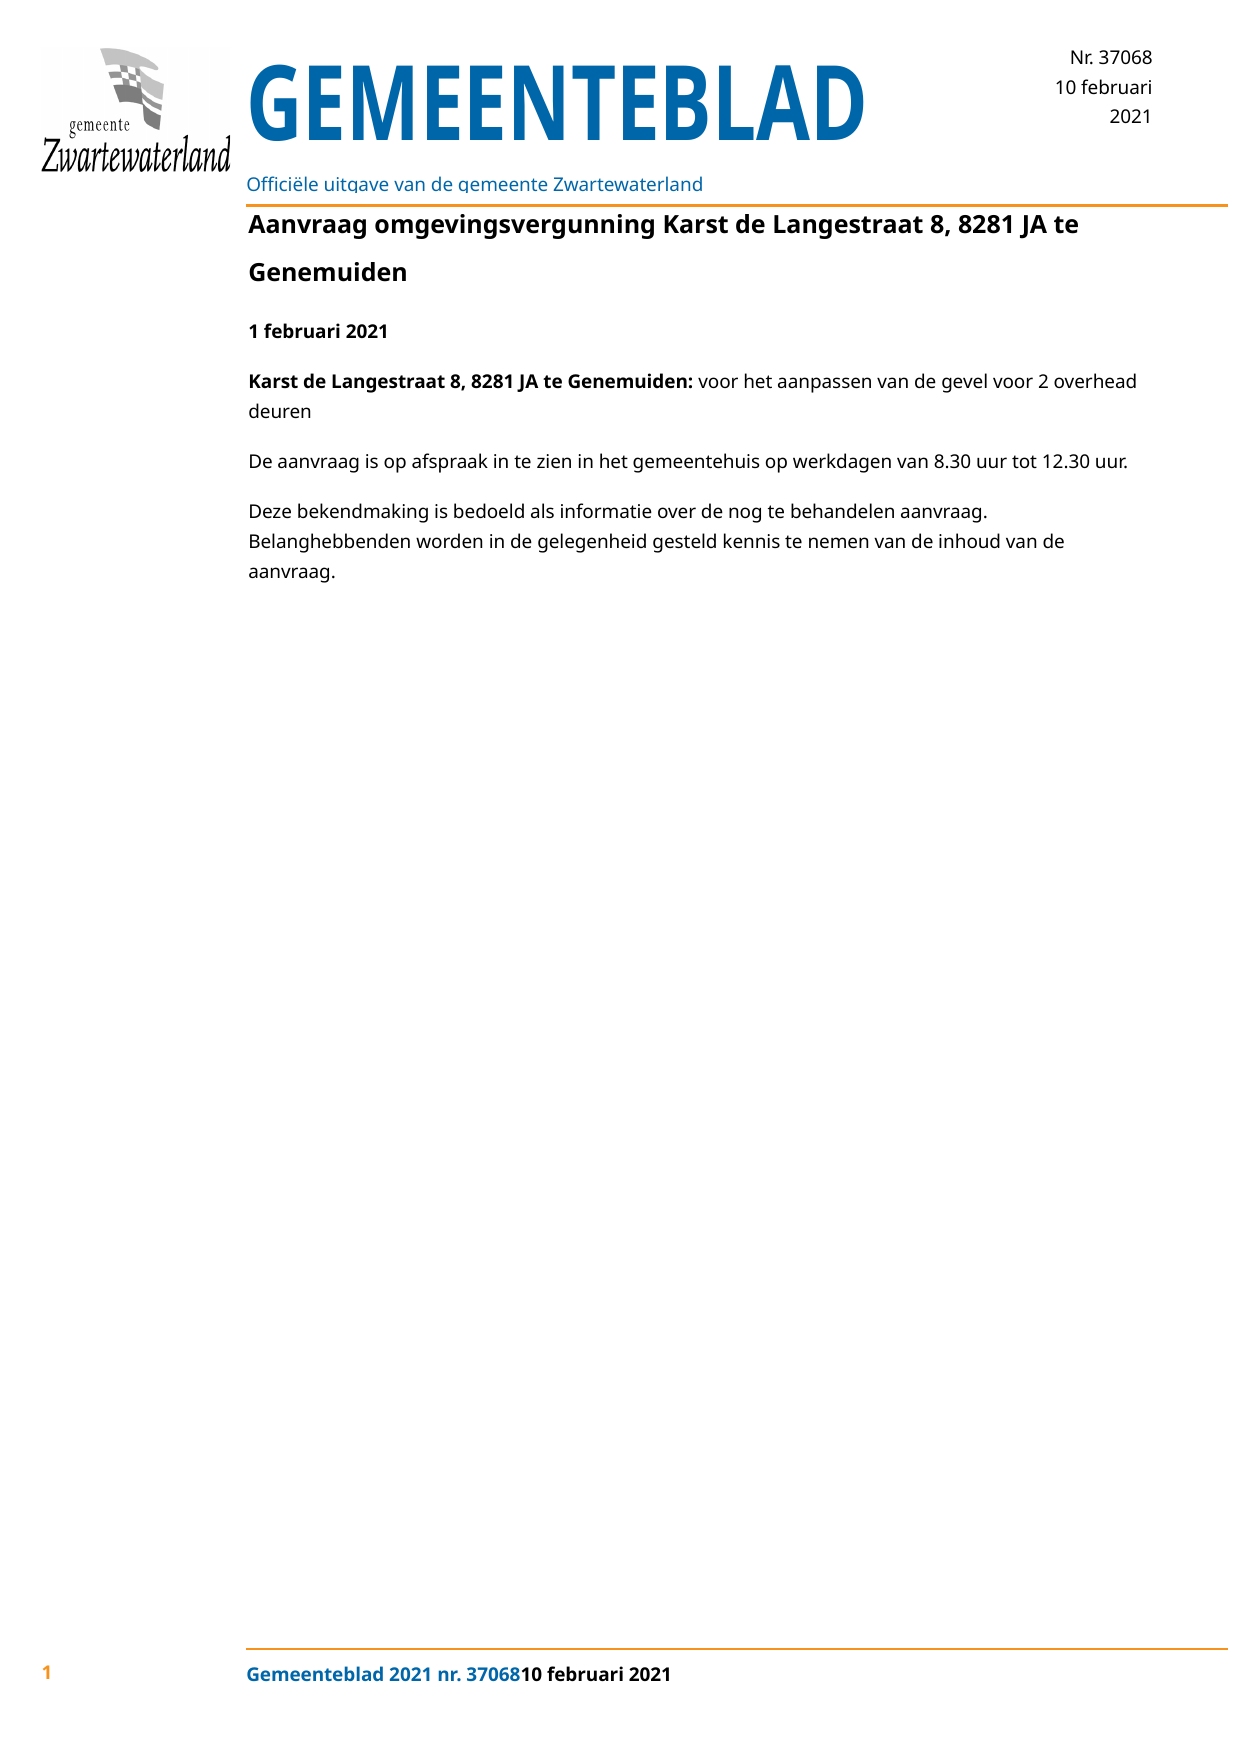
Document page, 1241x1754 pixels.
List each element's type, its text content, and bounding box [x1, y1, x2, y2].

text Karst de Langestraat 8, 8281 JA te Genemuiden: voor het aanpassen van de gevel voor 2 overhead deuren [248, 368, 1152, 424]
text Deze bekendmaking is bedoeld als informatie over de nog te behandelen aanvraag. Belanghebbenden worden in de gelegenheid gesteld kennis te nemen van de inhoud van de aanvraag. [248, 499, 1152, 584]
picture [41, 47, 231, 172]
text 1 februari 2021 [248, 318, 1152, 344]
text Aanvraag omgevingsvergunning Karst de Langestraat 8, 8281 JA te Genemuiden [248, 207, 1152, 288]
text De aanvraag is op afspraak in te zien in het gemeentehuis op werkdagen van 8.30 uur tot 12.30 uur. [248, 448, 1152, 474]
